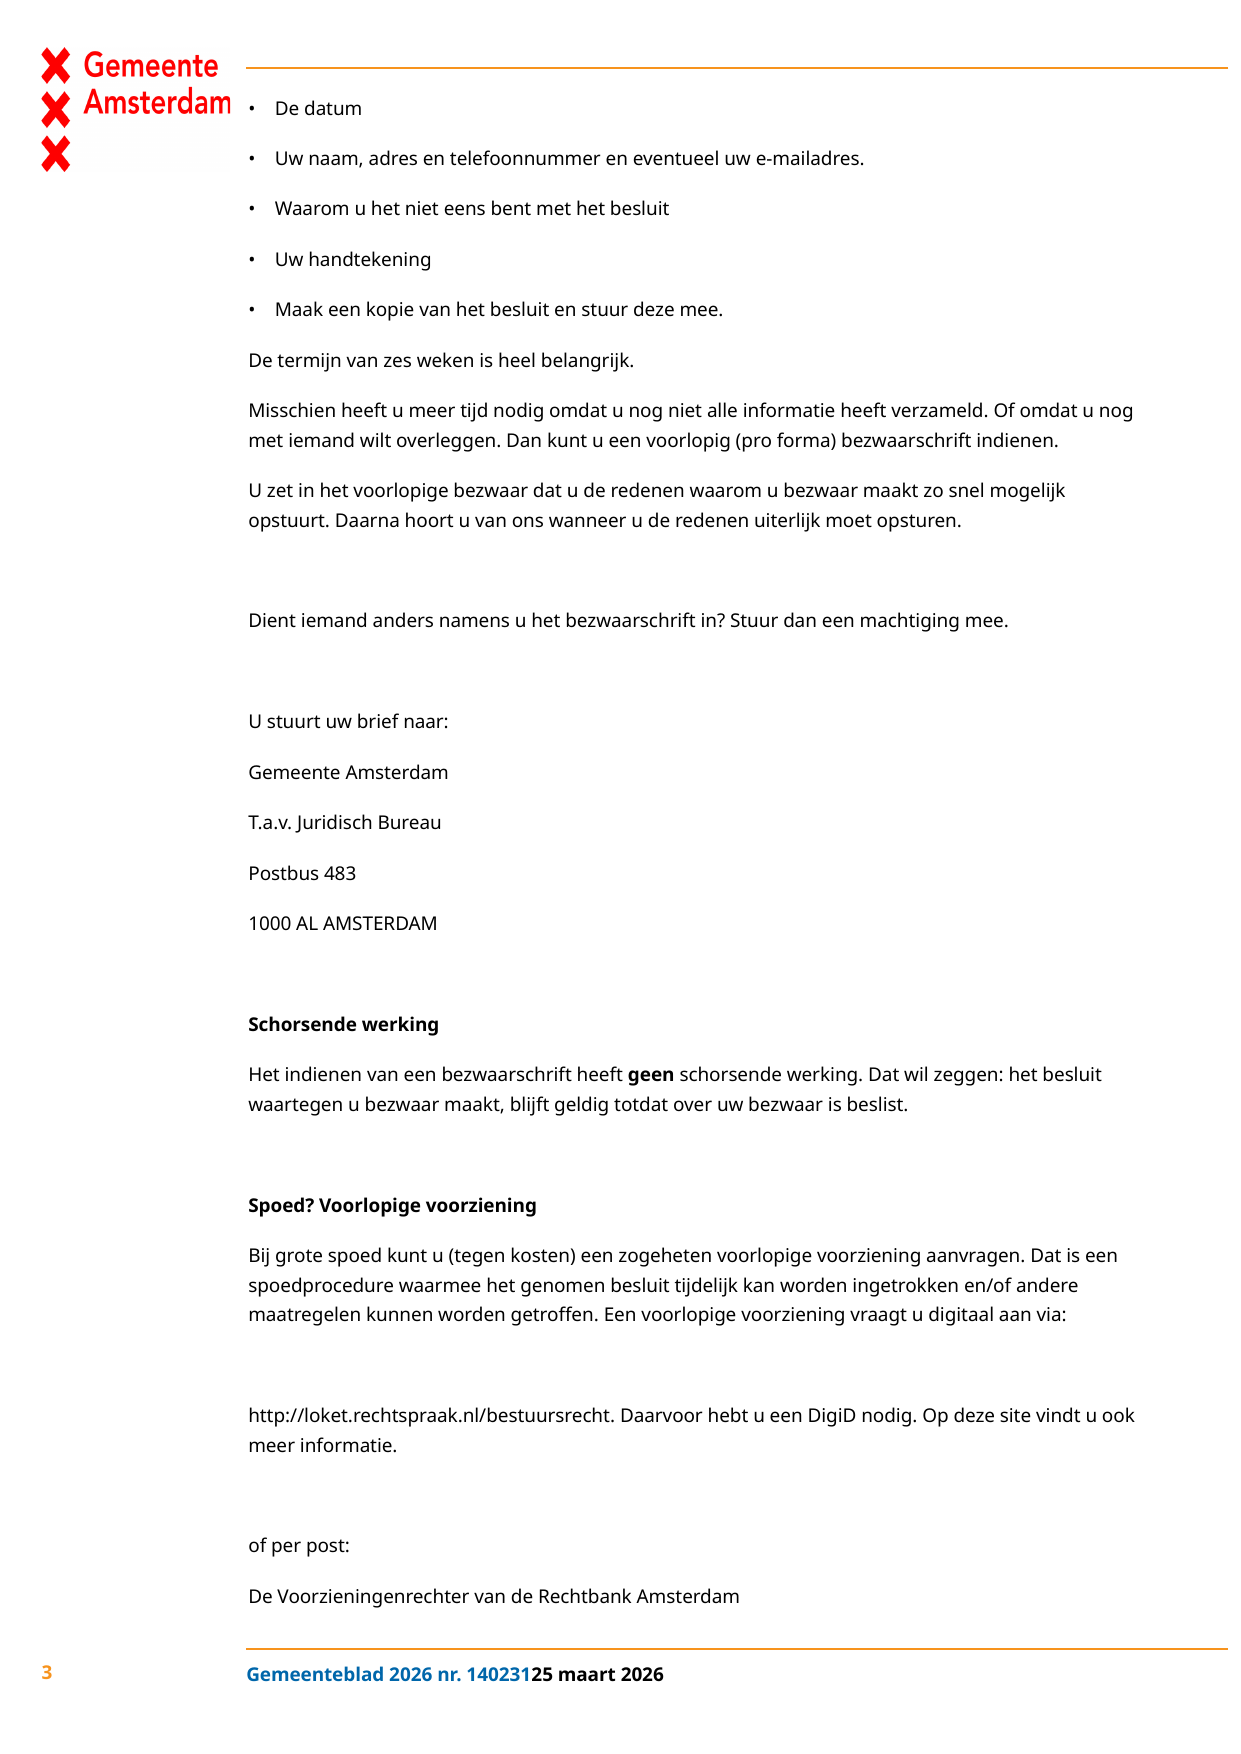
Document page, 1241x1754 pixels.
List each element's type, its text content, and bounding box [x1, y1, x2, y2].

text 1000 AL AMSTERDAM [248, 910, 1152, 936]
text Misschien heeft u meer tijd nodig omdat u nog niet alle informatie heeft verzameld. Of omdat u nog met iemand wilt overleggen. Dan kunt u een voorlopig (pro forma) bezwaarschrift indienen. [248, 397, 1152, 453]
picture [41, 47, 231, 172]
text • Uw handtekening [248, 246, 1152, 272]
text T.a.v. Juridisch Bureau [248, 809, 1152, 835]
text • De datum [248, 95, 1152, 121]
text of per post: [248, 1533, 1152, 1558]
text • Waarom u het niet eens bent met het besluit [248, 196, 1152, 221]
text U zet in het voorlopige bezwaar dat u de redenen waarom u bezwaar maakt zo snel mogelijk opstuurt. Daarna hoort u van ons wanneer u de redenen uiterlijk moet opsturen. [248, 477, 1152, 533]
text Bij grote spoed kunt u (tegen kosten) een zogeheten voorlopige voorziening aanvragen. Dat is een spoedprocedure waarmee het genomen besluit tijdelijk kan worden ingetrokken en/of andere maatregelen kunnen worden getroffen. Een voorlopige voorziening vraagt u digitaal aan via: [248, 1242, 1152, 1327]
text Schorsende werking [248, 1011, 1152, 1037]
text Gemeente Amsterdam [248, 759, 1152, 785]
text Dient iemand anders namens u het bezwaarschrift in? Stuur dan een machtiging mee. [248, 608, 1152, 633]
text Spoed? Voorlopige voorziening [248, 1192, 1152, 1218]
text http://loket.rechtspraak.nl/bestuursrecht. Daarvoor hebt u een DigiD nodig. Op deze site vindt u ook meer informatie. [248, 1402, 1152, 1458]
text De Voorzieningenrechter van de Rechtbank Amsterdam [248, 1583, 1152, 1609]
text • Uw naam, adres en telefoonnummer en eventueel uw e-mailadres. [248, 145, 1152, 171]
text U stuurt uw brief naar: [248, 708, 1152, 734]
text De termijn van zes weken is heel belangrijk. [248, 347, 1152, 373]
text • Maak een kopie van het besluit en stuur deze mee. [248, 296, 1152, 322]
text Postbus 483 [248, 860, 1152, 886]
text Het indienen van een bezwaarschrift heeft geen schorsende werking. Dat wil zeggen: het besluit waartegen u bezwaar maakt, blijft geldig totdat over uw bezwaar is beslist. [248, 1061, 1152, 1117]
